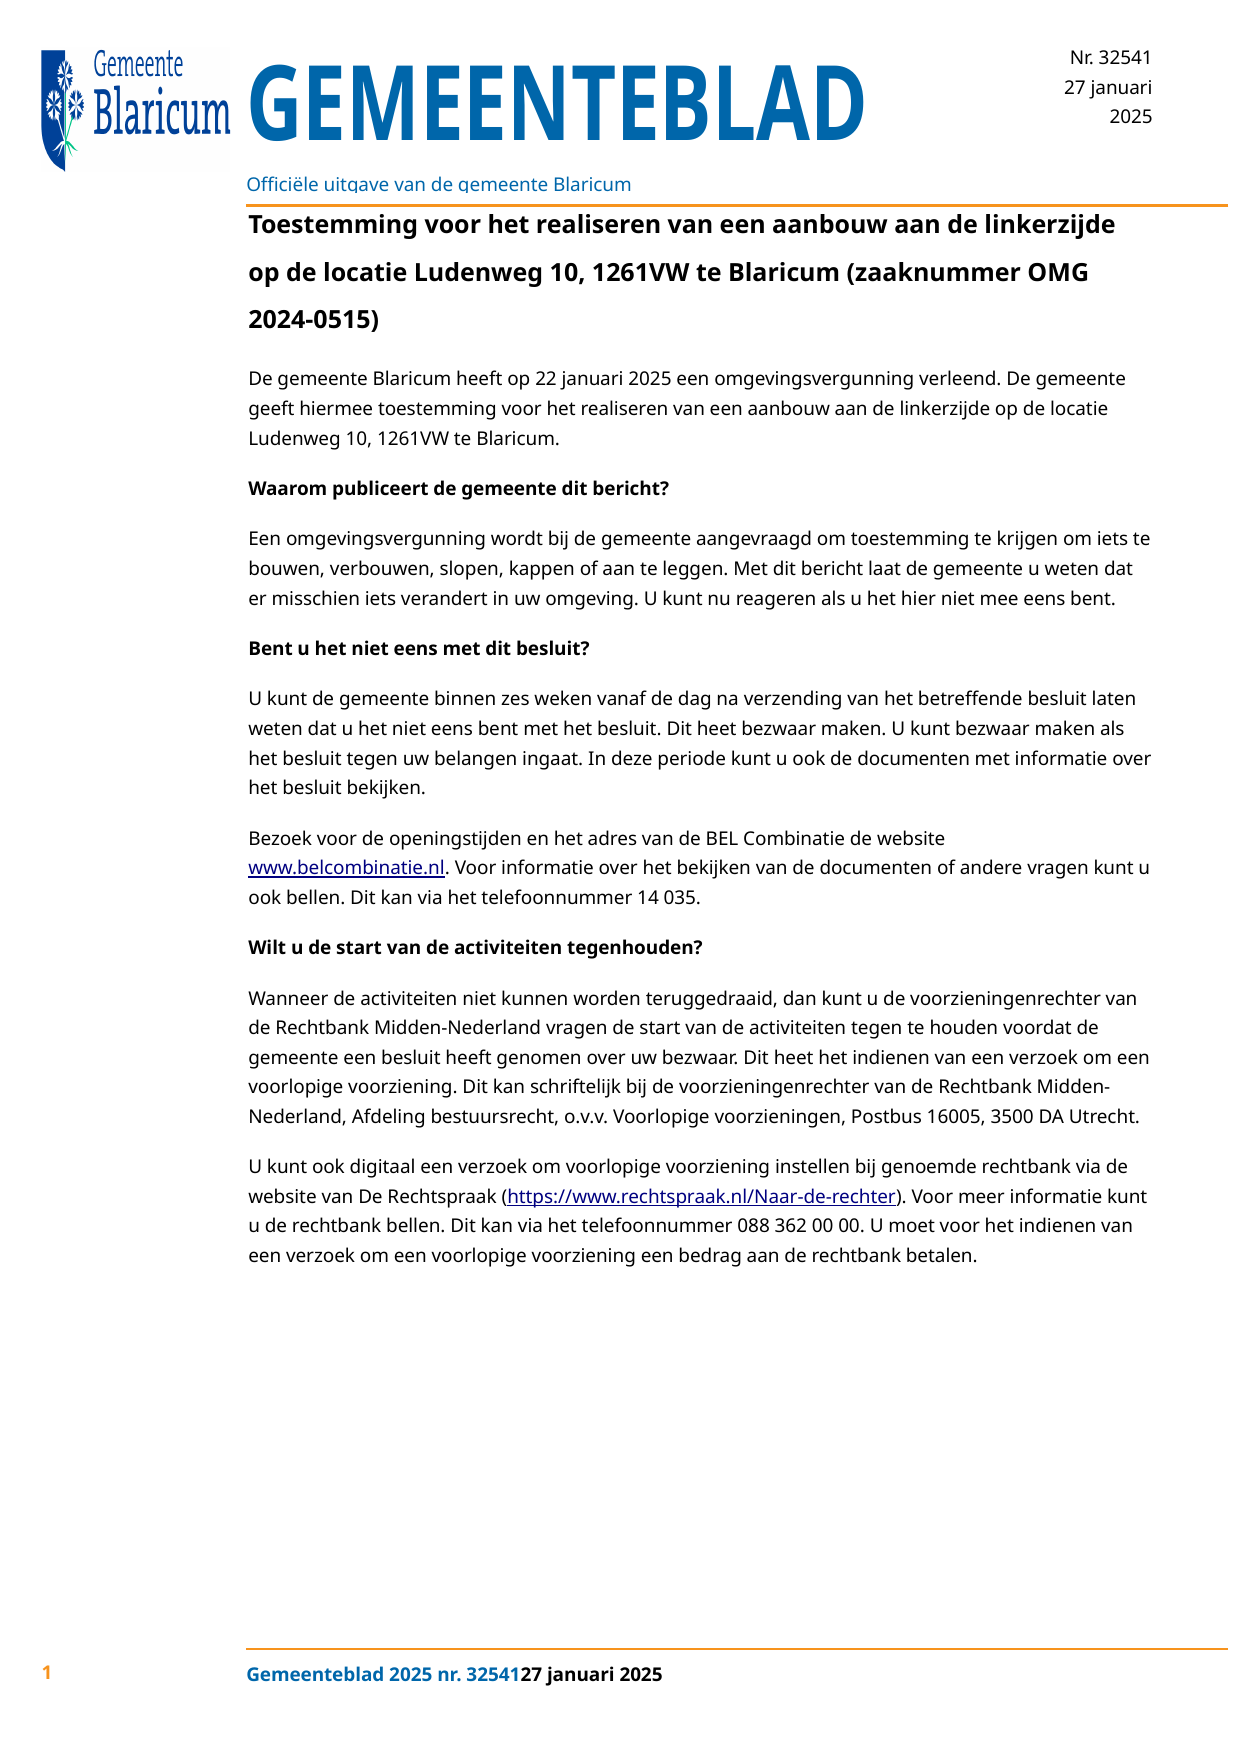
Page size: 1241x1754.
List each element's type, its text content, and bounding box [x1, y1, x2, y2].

text Toestemming voor het realiseren van een aanbouw aan de linkerzijde op de locatie Ludenweg 10, 1261VW te Blaricum (zaaknummer OMG 2024-0515) [248, 207, 1152, 336]
text Waarom publiceert de gemeente dit bericht? [248, 475, 1152, 501]
text Bezoek voor de openingstijden en het adres van de BEL Combinatie de website www.belcombinatie.nl. Voor informatie over het bekijken van de documenten of andere vragen kunt u ook bellen. Dit kan via het telefoonnummer 14 035. [248, 825, 1152, 909]
text U kunt ook digitaal een verzoek om voorlopige voorziening instellen bij genoemde rechtbank via de website van De Rechtspraak (https://www.rechtspraak.nl/Naar-de-rechter). Voor meer informatie kunt u de rechtbank bellen. Dit kan via het telefoonnummer 088 362 00 00. U moet voor het indienen van een verzoek om een voorlopige voorziening een bedrag aan de rechtbank betalen. [248, 1153, 1152, 1268]
text U kunt de gemeente binnen zes weken vanaf de dag na verzending van het betreffende besluit laten weten dat u het niet eens bent met het besluit. Dit heet bezwaar maken. U kunt bezwaar maken als het besluit tegen uw belangen ingaat. In deze periode kunt u ook de documenten met informatie over het besluit bekijken. [248, 686, 1152, 800]
text Wilt u de start van de activiteiten tegenhouden? [248, 934, 1152, 960]
text Een omgevingsvergunning wordt bij de gemeente aangevraagd om toestemming te krijgen om iets te bouwen, verbouwen, slopen, kappen of aan te leggen. Met dit bericht laat de gemeente u weten dat er misschien iets verandert in uw omgeving. U kunt nu reageren als u het hier niet mee eens bent. [248, 526, 1152, 610]
picture [41, 47, 231, 172]
text De gemeente Blaricum heeft op 22 januari 2025 een omgevingsvergunning verleend. De gemeente geeft hiermee toestemming voor het realiseren van een aanbouw aan de linkerzijde op de locatie Ludenweg 10, 1261VW te Blaricum. [248, 366, 1152, 450]
text Wanneer de activiteiten niet kunnen worden teruggedraaid, dan kunt u de voorzieningenrechter van de Rechtbank Midden-Nederland vragen de start van de activiteiten tegen te houden voordat de gemeente een besluit heeft genomen over uw bezwaar. Dit heet het indienen van een verzoek om een voorlopige voorziening. Dit kan schriftelijk bij de voorzieningenrechter van de Rechtbank Midden-Nederland, Afdeling bestuursrecht, o.v.v. Voorlopige voorzieningen, Postbus 16005, 3500 DA Utrecht. [248, 985, 1152, 1129]
text Bent u het niet eens met dit besluit? [248, 635, 1152, 661]
